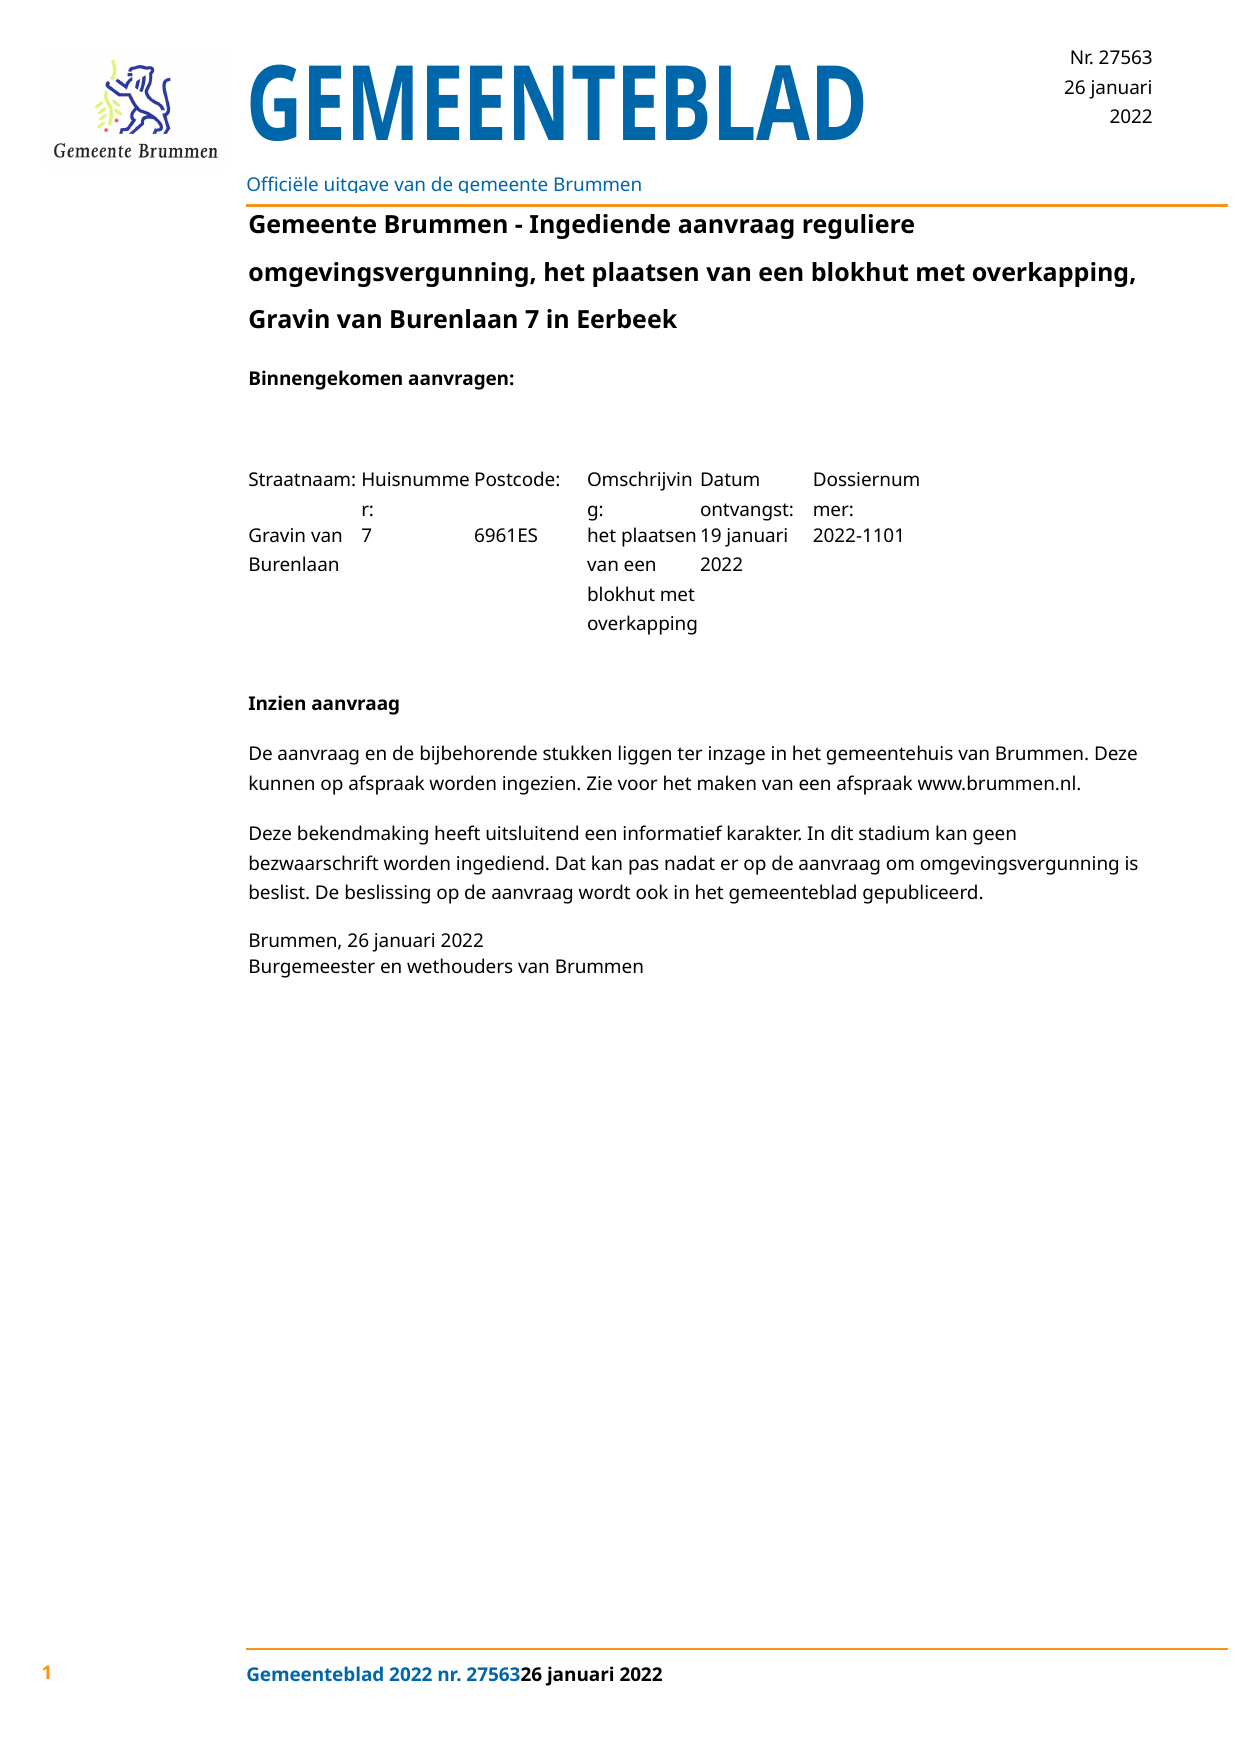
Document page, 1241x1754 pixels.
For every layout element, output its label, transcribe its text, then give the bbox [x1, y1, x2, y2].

table_cell 19 januari 2022 [700, 522, 813, 636]
table_header Omschrijving: [587, 466, 700, 522]
table_cell [1039, 522, 1152, 636]
table_header Straatnaam: [248, 466, 361, 522]
table_cell 7 [361, 522, 474, 636]
text Deze bekendmaking heeft uitsluitend een informatief karakter. In dit stadium kan geen bezwaarschrift worden ingediend. Dat kan pas nadat er op de aanvraag om omgevingsvergunning is beslist. De beslissing op de aanvraag wordt ook in het gemeenteblad gepubliceerd. [248, 820, 1152, 905]
table_cell Gravin van Burenlaan [248, 522, 361, 636]
text De aanvraag en de bijbehorende stukken liggen ter inzage in het gemeentehuis van Brummen. Deze kunnen op afspraak worden ingezien. Zie voor het maken van een afspraak www.brummen.nl. [248, 740, 1152, 796]
text Binnengekomen aanvragen: [248, 366, 1152, 391]
table_cell 6961ES [474, 522, 587, 636]
table_header Dossiernummer: [813, 466, 926, 522]
table_cell [926, 522, 1038, 636]
text Burgemeester en wethouders van Brummen [248, 953, 1152, 979]
table_header [926, 466, 1038, 522]
table_header Postcode: [474, 466, 587, 522]
table_header Datum ontvangst: [700, 466, 813, 522]
table_header [1039, 466, 1152, 522]
picture [41, 47, 231, 172]
text Gemeente Brummen - Ingediende aanvraag reguliere omgevingsvergunning, het plaatsen van een blokhut met overkapping, Gravin van Burenlaan 7 in Eerbeek [248, 207, 1152, 336]
table_cell 2022-1101 [813, 522, 926, 636]
table_cell het plaatsen van een blokhut met overkapping [587, 522, 700, 636]
text Inzien aanvraag [248, 690, 1152, 716]
table_header Huisnummer: [361, 466, 474, 522]
text Brummen, 26 januari 2022 [248, 927, 1152, 953]
